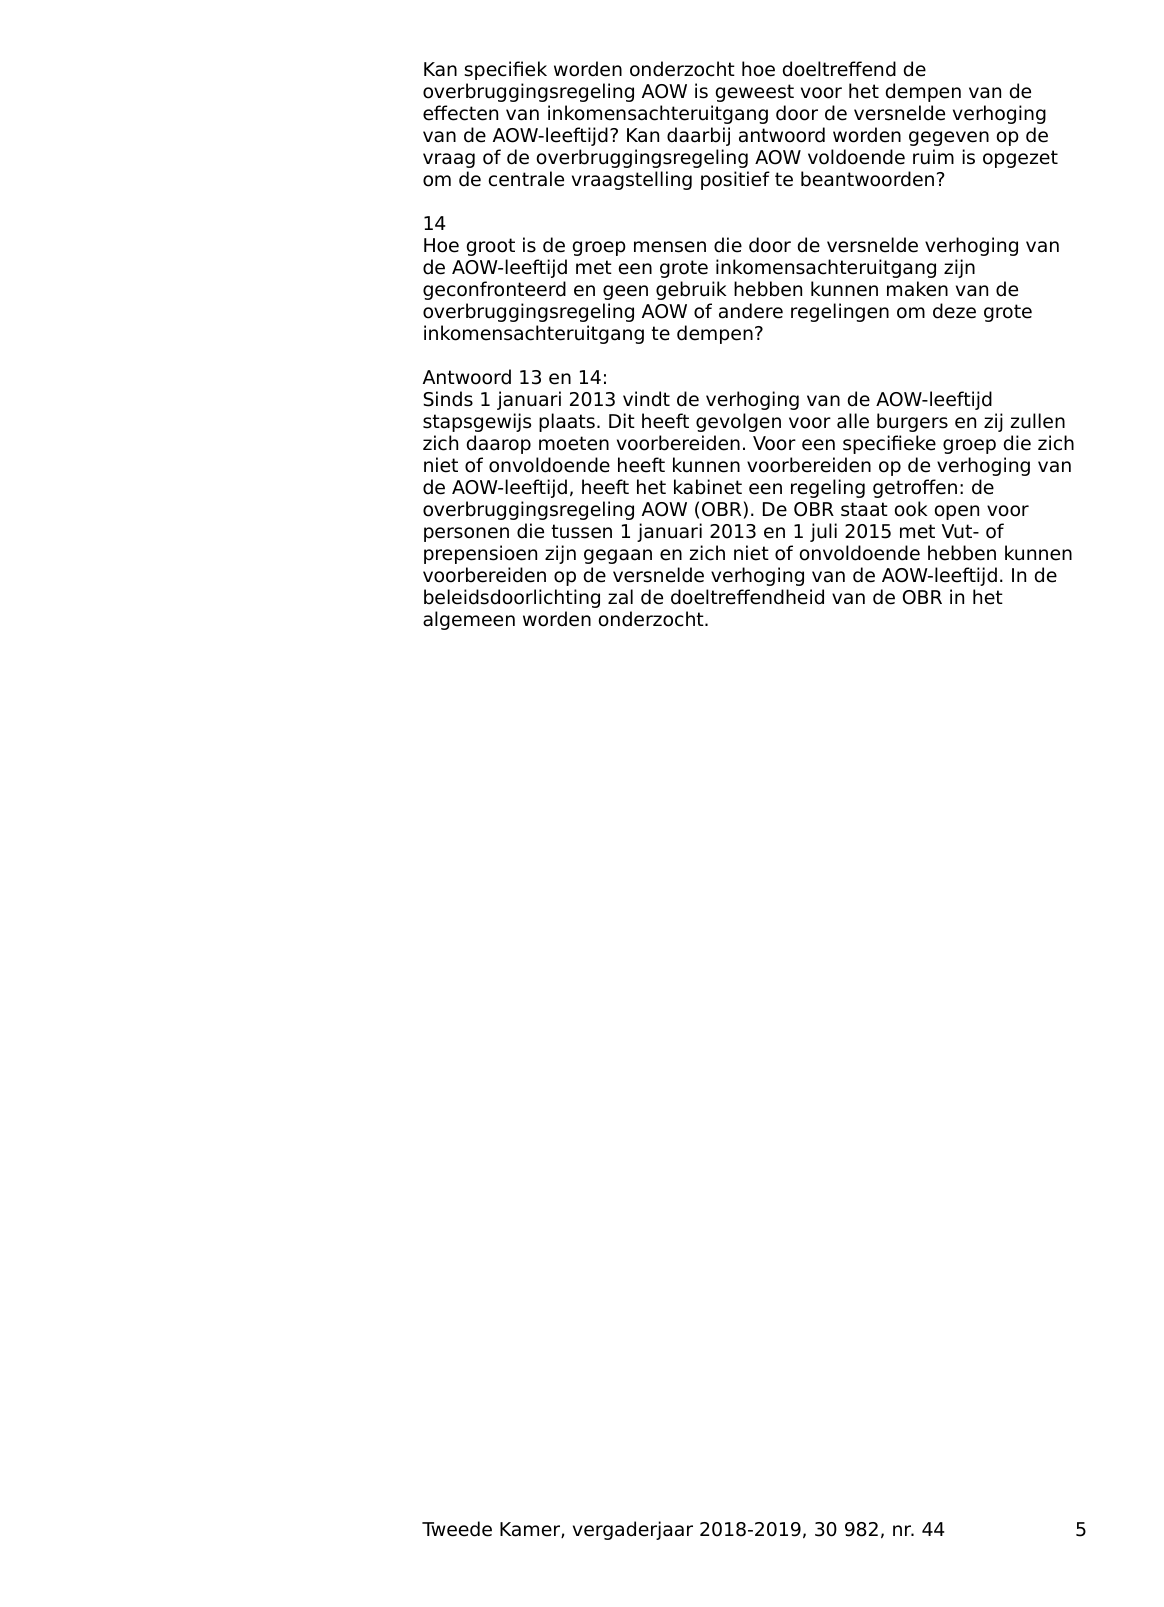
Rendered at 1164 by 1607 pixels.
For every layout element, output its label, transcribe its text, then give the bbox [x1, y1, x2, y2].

text Antwoord 13 en 14: [422, 367, 1087, 389]
text Hoe groot is de groep mensen die door de versnelde verhoging van de AOW-leeftijd met een grote inkomensachteruitgang zijn geconfronteerd en geen gebruik hebben kunnen maken van de overbruggingsregeling AOW of andere regelingen om deze grote inkomensachteruitgang te dempen? [422, 235, 1087, 345]
text Sinds 1 januari 2013 vindt de verhoging van de AOW-leeftijd stapsgewijs plaats. Dit heeft gevolgen voor alle burgers en zij zullen zich daarop moeten voorbereiden. Voor een specifieke groep die zich niet of onvoldoende heeft kunnen voorbereiden op de verhoging van de AOW-leeftijd, heeft het kabinet een regeling getroffen: de overbruggingsregeling AOW (OBR). De OBR staat ook open voor personen die tussen 1 januari 2013 en 1 juli 2015 met Vut- of prepensioen zijn gegaan en zich niet of onvoldoende hebben kunnen voorbereiden op de versnelde verhoging van de AOW-leeftijd. In de beleidsdoorlichting zal de doeltreffendheid van de OBR in het algemeen worden onderzocht. [422, 389, 1087, 631]
text Kan specifiek worden onderzocht hoe doeltreffend de overbruggingsregeling AOW is geweest voor het dempen van de effecten van inkomensachteruitgang door de versnelde verhoging van de AOW-leeftijd? Kan daarbij antwoord worden gegeven op de vraag of de overbruggingsregeling AOW voldoende ruim is opgezet om de centrale vraagstelling positief te beantwoorden? [422, 59, 1087, 191]
text 14 [422, 213, 1087, 235]
